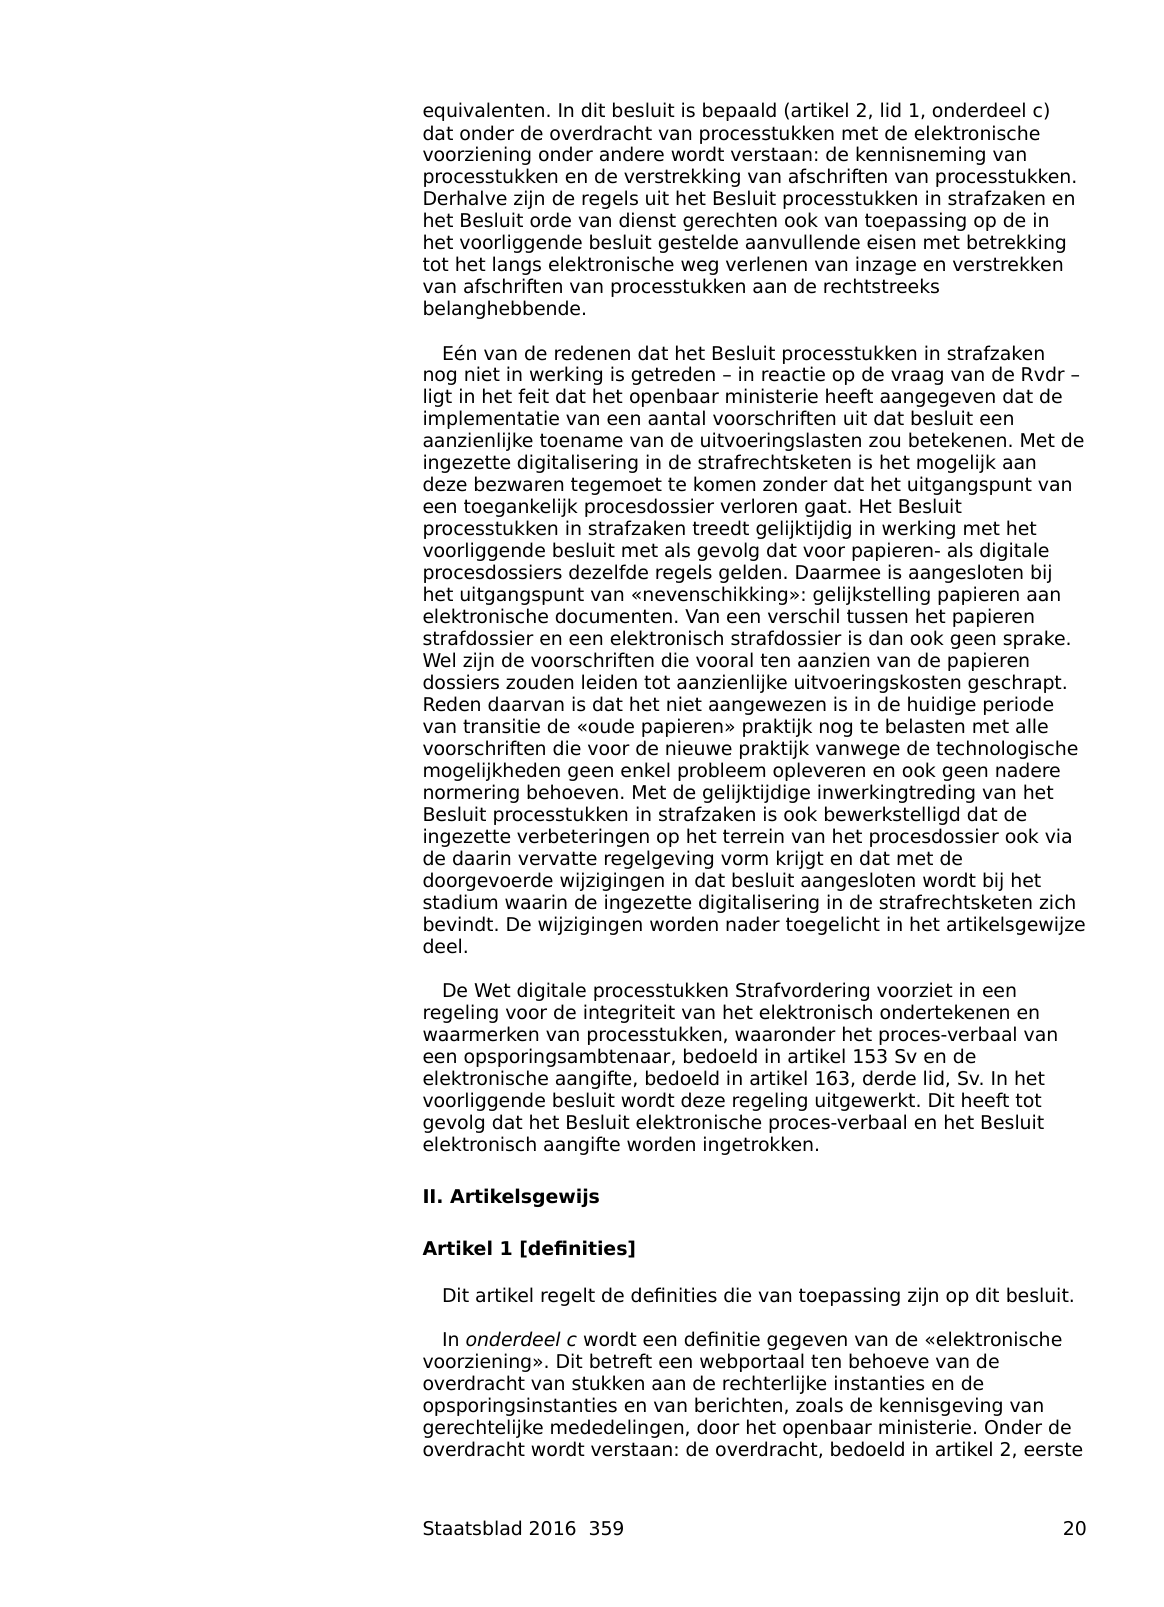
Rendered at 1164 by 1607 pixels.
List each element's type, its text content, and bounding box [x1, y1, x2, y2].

text In onderdeel c wordt een definitie gegeven van de «elektronische voorziening». Dit betreft een webportaal ten behoeve van de overdracht van stukken aan de rechterlijke instanties en de opsporingsinstanties en van berichten, zoals de kennisgeving van gerechtelijke mededelingen, door het openbaar ministerie. Onder de overdracht wordt verstaan: de overdracht, bedoeld in artikel 2, eerste [422, 1329, 1087, 1461]
subtitle II. Artikelsgewijs [422, 1186, 1087, 1208]
subtitle Artikel 1 [definities] [422, 1238, 1087, 1260]
text Eén van de redenen dat het Besluit processtukken in strafzaken nog niet in werking is getreden – in reactie op de vraag van de Rvdr – ligt in het feit dat het openbaar ministerie heeft aangegeven dat de implementatie van een aantal voorschriften uit dat besluit een aanzienlijke toename van de uitvoeringslasten zou betekenen. Met de ingezette digitalisering in de strafrechtsketen is het mogelijk aan deze bezwaren tegemoet te komen zonder dat het uitgangspunt van een toegankelijk procesdossier verloren gaat. Het Besluit processtukken in strafzaken treedt gelijktijdig in werking met het voorliggende besluit met als gevolg dat voor papieren- als digitale procesdossiers dezelfde regels gelden. Daarmee is aangesloten bij het uitgangspunt van «nevenschikking»: gelijkstelling papieren aan elektronische documenten. Van een verschil tussen het papieren strafdossier en een elektronisch strafdossier is dan ook geen sprake. Wel zijn de voorschriften die vooral ten aanzien van de papieren dossiers zouden leiden tot aanzienlijke uitvoeringskosten geschrapt. Reden daarvan is dat het niet aangewezen is in de huidige periode van transitie de «oude papieren» praktijk nog te belasten met alle voorschriften die voor de nieuwe praktijk vanwege de technologische mogelijkheden geen enkel probleem opleveren en ook geen nadere normering behoeven. Met de gelijktijdige inwerkingtreding van het Besluit processtukken in strafzaken is ook bewerkstelligd dat de ingezette verbeteringen op het terrein van het procesdossier ook via de daarin vervatte regelgeving vorm krijgt en dat met de doorgevoerde wijzigingen in dat besluit aangesloten wordt bij het stadium waarin de ingezette digitalisering in de strafrechtsketen zich bevindt. De wijzigingen worden nader toegelicht in het artikelsgewijze deel. [422, 342, 1087, 958]
text Dit artikel regelt de definities die van toepassing zijn op dit besluit. [422, 1285, 1087, 1307]
text equivalenten. In dit besluit is bepaald (artikel 2, lid 1, onderdeel c) dat onder de overdracht van processtukken met de elektronische voorziening onder andere wordt verstaan: de kennisneming van processtukken en de verstrekking van afschriften van processtukken. Derhalve zijn de regels uit het Besluit processtukken in strafzaken en het Besluit orde van dienst gerechten ook van toepassing op de in het voorliggende besluit gestelde aanvullende eisen met betrekking tot het langs elektronische weg verlenen van inzage en verstrekken van afschriften van processtukken aan de rechtstreeks belanghebbende. [422, 100, 1087, 320]
text De Wet digitale processtukken Strafvordering voorziet in een regeling voor de integriteit van het elektronisch ondertekenen en waarmerken van processtukken, waaronder het proces-verbaal van een opsporingsambtenaar, bedoeld in artikel 153 Sv en de elektronische aangifte, bedoeld in artikel 163, derde lid, Sv. In het voorliggende besluit wordt deze regeling uitgewerkt. Dit heeft tot gevolg dat het Besluit elektronische proces-verbaal en het Besluit elektronisch aangifte worden ingetrokken. [422, 980, 1087, 1156]
